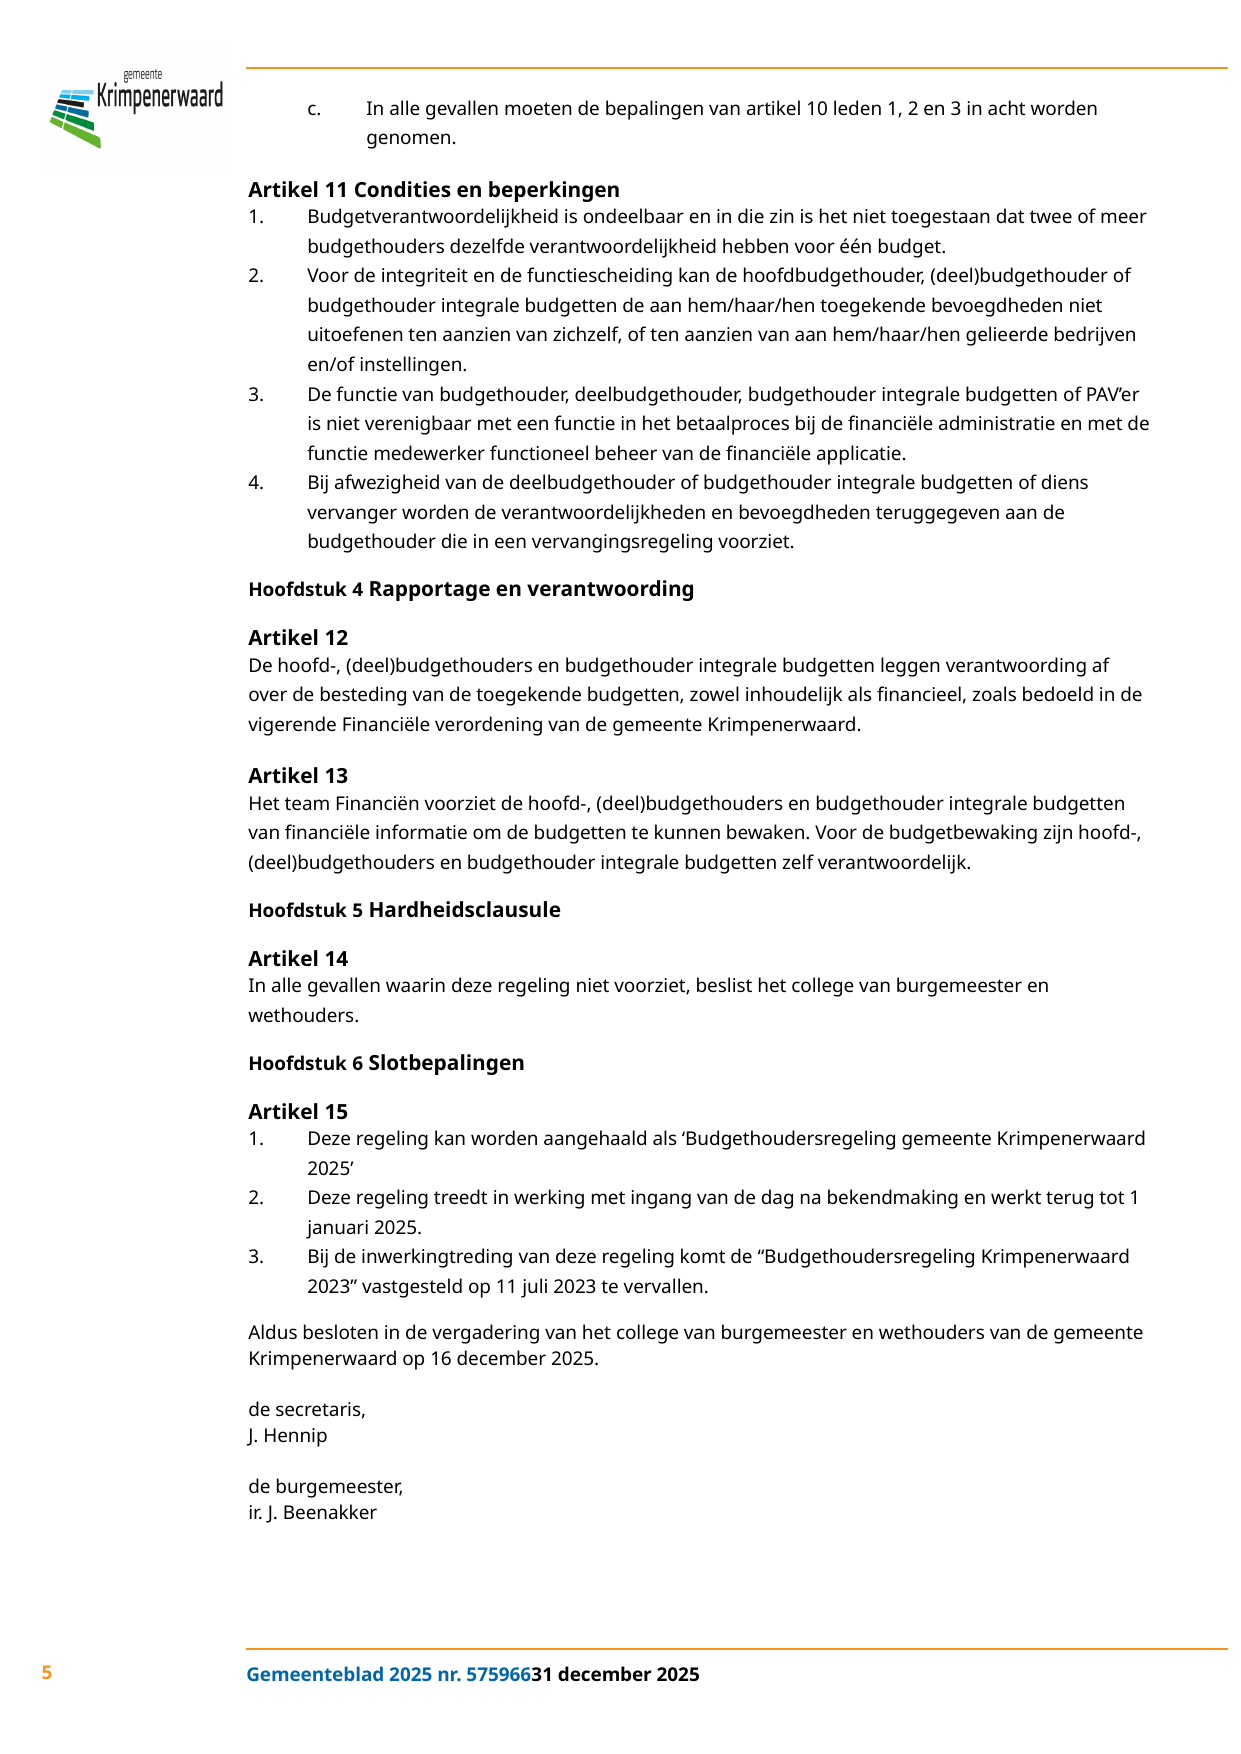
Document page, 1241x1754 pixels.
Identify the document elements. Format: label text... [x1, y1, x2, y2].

text Aldus besloten in de vergadering van het college van burgemeester en wethouders van de gemeente Krimpenerwaard op 16 december 2025. [248, 1319, 1152, 1370]
text Het team Financiën voorziet de hoofd-, (deel)budgethouders en budgethouder integrale budgetten van financiële informatie om de budgetten te kunnen bewaken. Voor de budgetbewaking zijn hoofd-, (deel)budgethouders en budgethouder integrale budgetten zelf verantwoordelijk. [248, 790, 1152, 875]
text Hoofdstuk 6 Slotbepalingen [248, 1048, 1152, 1076]
text de secretaris, [248, 1396, 1152, 1422]
text Artikel 14 [248, 944, 1152, 972]
list Deze regeling kan worden aangehaald als ‘Budgethoudersregeling gemeente Krimpenerwaard 2025’ [248, 1125, 1152, 1181]
text ir. J. Beenakker [248, 1499, 1152, 1525]
text Hoofdstuk 5 Hardheidsclausule [248, 895, 1152, 923]
list Deze regeling treedt in werking met ingang van de dag na bekendmaking en werkt terug tot 1 januari 2025. [248, 1184, 1152, 1240]
text In alle gevallen waarin deze regeling niet voorziet, beslist het college van burgemeester en wethouders. [248, 972, 1152, 1028]
list Bij de inwerkingtreding van deze regeling komt de “Budgethoudersregeling Krimpenerwaard 2023” vastgesteld op 11 juli 2023 te vervallen. [248, 1244, 1152, 1299]
text Artikel 11 Condities en beperkingen [248, 175, 1152, 203]
picture [41, 47, 231, 172]
list In alle gevallen moeten de bepalingen van artikel 10 leden 1, 2 en 3 in acht worden genomen. [307, 95, 1152, 150]
text Artikel 12 [248, 623, 1152, 652]
list Budgetverantwoordelijkheid is ondeelbaar en in die zin is het niet toegestaan dat twee of meer budgethouders dezelfde verantwoordelijkheid hebben voor één budget. [248, 203, 1152, 258]
list Voor de integriteit en de functiescheiding kan de hoofdbudgethouder, (deel)budgethouder of budgethouder integrale budgetten de aan hem/haar/hen toegekende bevoegdheden niet uitoefenen ten aanzien van zichzelf, of ten aanzien van aan hem/haar/hen gelieerde bedrijven en/of instellingen. [248, 262, 1152, 377]
list De functie van budgethouder, deelbudgethouder, budgethouder integrale budgetten of PAV’er is niet verenigbaar met een functie in het betaalproces bij de financiële administratie en met de functie medewerker functioneel beheer van de financiële applicatie. [248, 381, 1152, 466]
text Artikel 15 [248, 1097, 1152, 1125]
text Hoofdstuk 4 Rapportage en verantwoording [248, 574, 1152, 603]
text J. Hennip [248, 1422, 1152, 1448]
text De hoofd-, (deel)budgethouders en budgethouder integrale budgetten leggen verantwoording af over de besteding van de toegekende budgetten, zowel inhoudelijk als financieel, zoals bedoeld in de vigerende Financiële verordening van de gemeente Krimpenerwaard. [248, 652, 1152, 737]
list Bij afwezigheid van de deelbudgethouder of budgethouder integrale budgetten of diens vervanger worden de verantwoordelijkheden en bevoegdheden teruggegeven aan de budgethouder die in een vervangingsregeling voorziet. [248, 469, 1152, 554]
text de burgemeester, [248, 1473, 1152, 1499]
text Artikel 13 [248, 762, 1152, 790]
